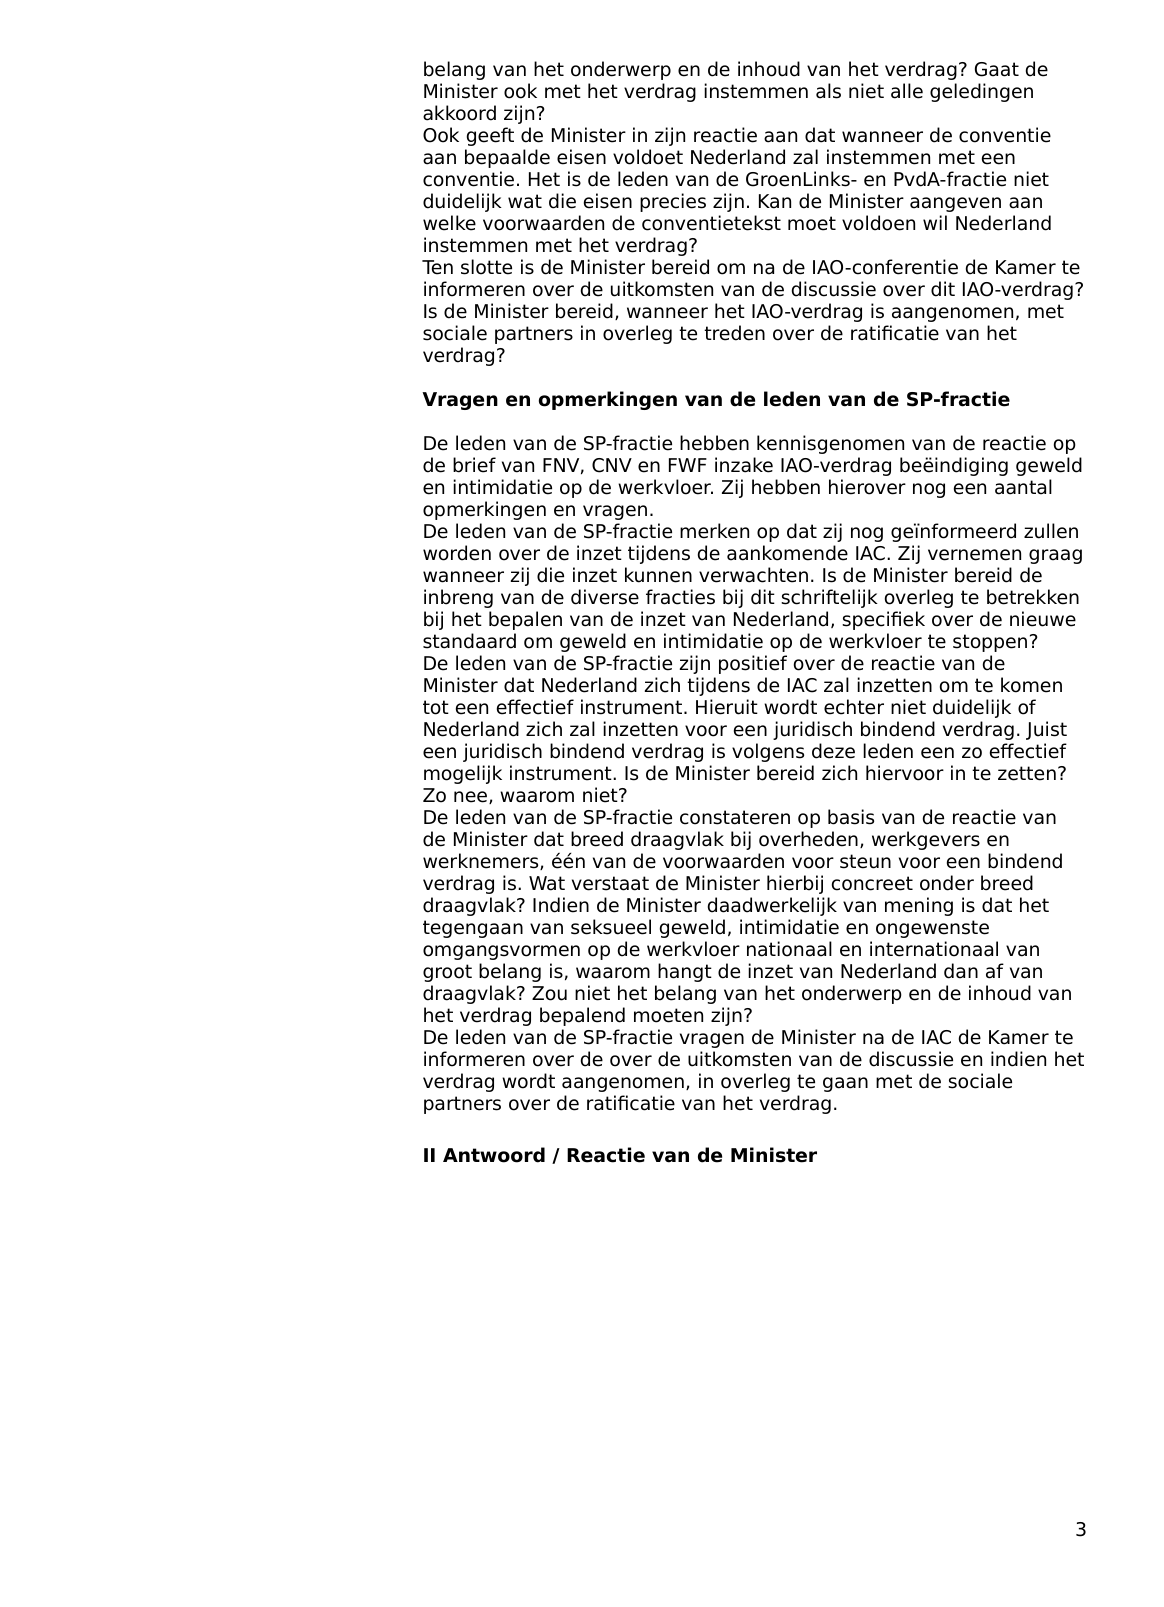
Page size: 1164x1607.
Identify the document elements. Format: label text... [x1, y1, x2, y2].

subtitle II Antwoord / Reactie van de Minister [422, 1144, 1087, 1166]
text De leden van de SP-fractie merken op dat zij nog geïnformeerd zullen worden over de inzet tijdens de aankomende IAC. Zij vernemen graag wanneer zij die inzet kunnen verwachten. Is de Minister bereid de inbreng van de diverse fracties bij dit schriftelijk overleg te betrekken bij het bepalen van de inzet van Nederland, specifiek over de nieuwe standaard om geweld en intimidatie op de werkvloer te stoppen? [422, 521, 1087, 653]
text Ten slotte is de Minister bereid om na de IAO-conferentie de Kamer te informeren over de uitkomsten van de discussie over dit IAO-verdrag? Is de Minister bereid, wanneer het IAO-verdrag is aangenomen, met sociale partners in overleg te treden over de ratificatie van het verdrag? [422, 257, 1087, 367]
text De leden van de SP-fractie vragen de Minister na de IAC de Kamer te informeren over de over de uitkomsten van de discussie en indien het verdrag wordt aangenomen, in overleg te gaan met de sociale partners over de ratificatie van het verdrag. [422, 1027, 1087, 1114]
subtitle Vragen en opmerkingen van de leden van de SP-fractie [422, 389, 1087, 411]
text De leden van de SP-fractie hebben kennisgenomen van de reactie op de brief van FNV, CNV en FWF inzake IAO-verdrag beëindiging geweld en intimidatie op de werkvloer. Zij hebben hierover nog een aantal opmerkingen en vragen. [422, 433, 1087, 521]
text Ook geeft de Minister in zijn reactie aan dat wanneer de conventie aan bepaalde eisen voldoet Nederland zal instemmen met een conventie. Het is de leden van de GroenLinks- en PvdA-fractie niet duidelijk wat die eisen precies zijn. Kan de Minister aangeven aan welke voorwaarden de conventietekst moet voldoen wil Nederland instemmen met het verdrag? [422, 125, 1087, 257]
text De leden van de SP-fractie zijn positief over de reactie van de Minister dat Nederland zich tijdens de IAC zal inzetten om te komen tot een effectief instrument. Hieruit wordt echter niet duidelijk of Nederland zich zal inzetten voor een juridisch bindend verdrag. Juist een juridisch bindend verdrag is volgens deze leden een zo effectief mogelijk instrument. Is de Minister bereid zich hiervoor in te zetten? Zo nee, waarom niet? [422, 653, 1087, 807]
text belang van het onderwerp en de inhoud van het verdrag? Gaat de Minister ook met het verdrag instemmen als niet alle geledingen akkoord zijn? [422, 59, 1087, 125]
text De leden van de SP-fractie constateren op basis van de reactie van de Minister dat breed draagvlak bij overheden, werkgevers en werknemers, één van de voorwaarden voor steun voor een bindend verdrag is. Wat verstaat de Minister hierbij concreet onder breed draagvlak? Indien de Minister daadwerkelijk van mening is dat het tegengaan van seksueel geweld, intimidatie en ongewenste omgangsvormen op de werkvloer nationaal en internationaal van groot belang is, waarom hangt de inzet van Nederland dan af van draagvlak? Zou niet het belang van het onderwerp en de inhoud van het verdrag bepalend moeten zijn? [422, 807, 1087, 1027]
